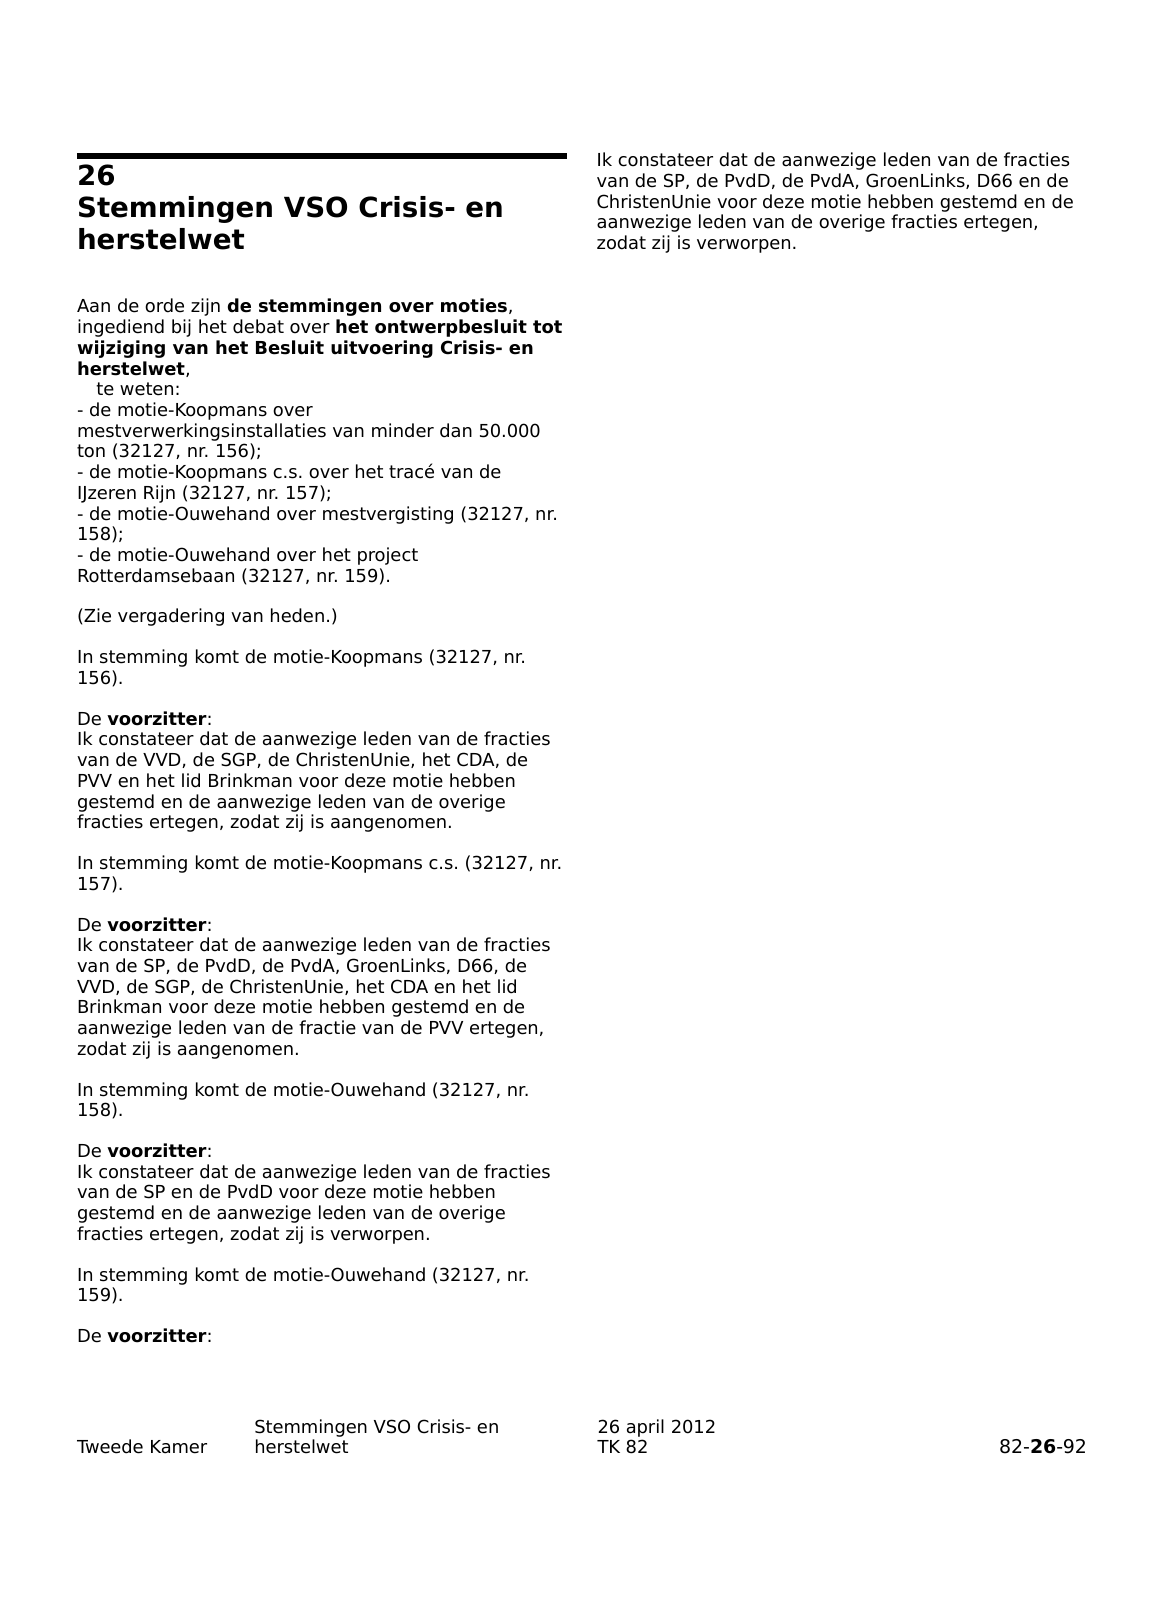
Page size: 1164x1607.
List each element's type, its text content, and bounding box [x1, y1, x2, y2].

text De voorzitter: [77, 708, 567, 729]
text In stemming komt de motie-Koopmans c.s. (32127, nr. 157). [77, 853, 567, 894]
text - de motie-Ouwehand over het project Rotterdamsebaan (32127, nr. 159). [77, 545, 567, 586]
text De voorzitter: [77, 914, 567, 935]
text In stemming komt de motie-Ouwehand (32127, nr. 158). [77, 1079, 567, 1121]
text Ik constateer dat de aanwezige leden van de fracties van de SP, de PvdD, de PvdA, GroenLinks, D66 en de ChristenUnie voor deze motie hebben gestemd en de aanwezige leden van de overige fracties ertegen, zodat zij is verworpen. [596, 150, 1087, 254]
text In stemming komt de motie-Ouwehand (32127, nr. 159). [77, 1264, 567, 1306]
text In stemming komt de motie-Koopmans (32127, nr. 156). [77, 647, 567, 688]
text - de motie-Koopmans over mestverwerkingsinstallaties van minder dan 50.000 ton (32127, nr. 156); [77, 400, 567, 462]
text De voorzitter: [77, 1141, 567, 1162]
text - de motie-Koopmans c.s. over het tracé van de IJzeren Rijn (32127, nr. 157); [77, 462, 567, 503]
text (Zie vergadering van heden.) [77, 606, 567, 627]
text te weten: [77, 379, 567, 400]
text Aan de orde zijn de stemmingen over moties, ingediend bij het debat over het ontwerpbesluit tot wijziging van het Besluit uitvoering Crisis- en herstelwet, [77, 296, 567, 379]
title 26 Stemmingen VSO Crisis- en herstelwet [77, 159, 567, 256]
text De voorzitter: [77, 1326, 567, 1347]
text Ik constateer dat de aanwezige leden van de fracties van de SP en de PvdD voor deze motie hebben gestemd en de aanwezige leden van de overige fracties ertegen, zodat zij is verworpen. [77, 1162, 567, 1244]
text Ik constateer dat de aanwezige leden van de fracties van de SP, de PvdD, de PvdA, GroenLinks, D66, de VVD, de SGP, de ChristenUnie, het CDA en het lid Brinkman voor deze motie hebben gestemd en de aanwezige leden van de fractie van de PVV ertegen, zodat zij is aangenomen. [77, 935, 567, 1059]
text - de motie-Ouwehand over mestvergisting (32127, nr. 158); [77, 503, 567, 545]
text Ik constateer dat de aanwezige leden van de fracties van de VVD, de SGP, de ChristenUnie, het CDA, de PVV en het lid Brinkman voor deze motie hebben gestemd en de aanwezige leden van de overige fracties ertegen, zodat zij is aangenomen. [77, 729, 567, 833]
